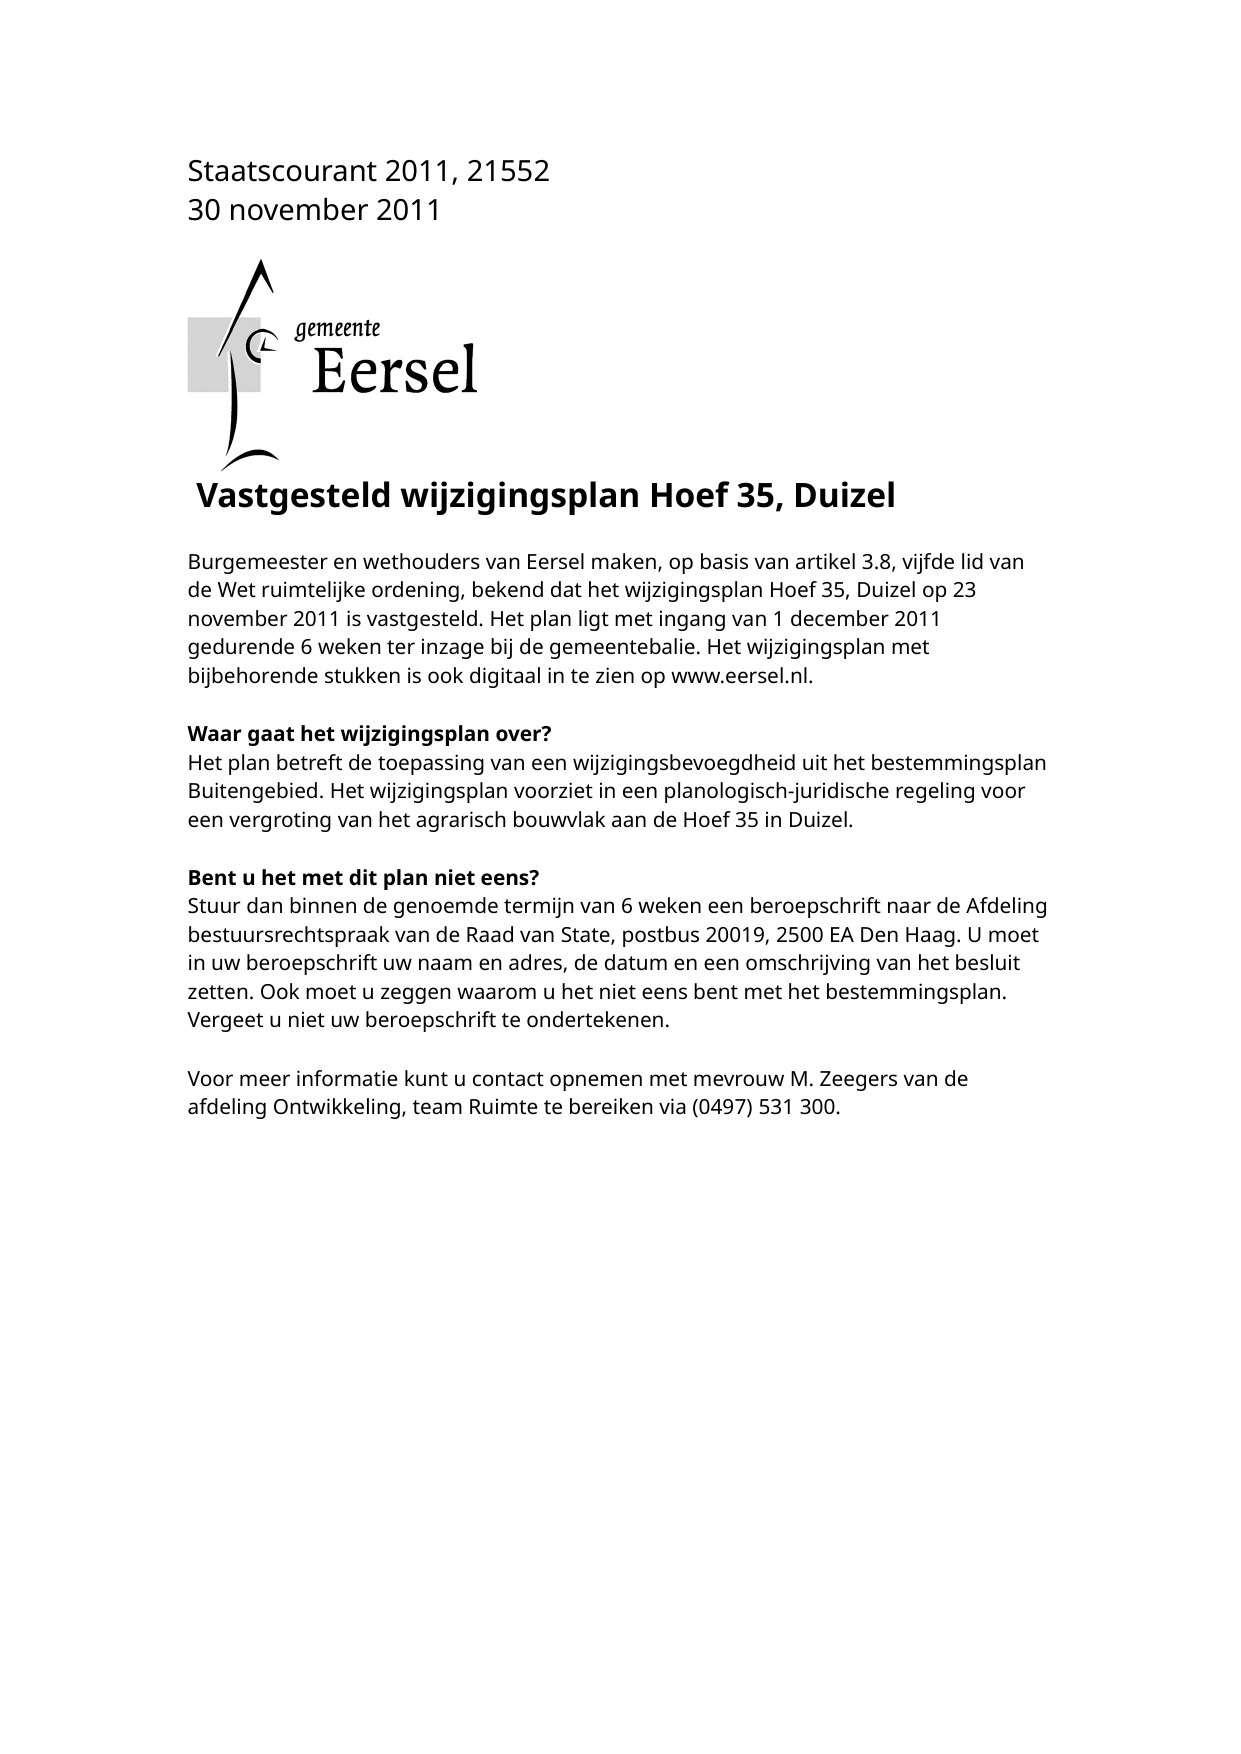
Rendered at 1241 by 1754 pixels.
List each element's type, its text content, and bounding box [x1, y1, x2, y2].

text Staatscourant 2011, 21552 [187, 150, 1053, 190]
text Stuur dan binnen de genoemde termijn van 6 weken een beroepschrift naar de Afdeling bestuursrechtspraak van de Raad van State, postbus 20019, 2500 EA Den Haag. U moet in uw beroepschrift uw naam en adres, de datum en een omschrijving van het besluit zetten. Ook moet u zeggen waarom u het niet eens bent met het bestemmingsplan. Vergeet u niet uw beroepschrift te ondertekenen. [187, 892, 1053, 1034]
text Het plan betreft de toepassing van een wijzigingsbevoegdheid uit het bestemmingsplan Buitengebied. Het wijzigingsplan voorziet in een planologisch-juridische regeling voor een vergroting van het agrarisch bouwvlak aan de Hoef 35 in Duizel. [187, 748, 1053, 833]
text Burgemeester en wethouders van Eersel maken, op basis van artikel 3.8, vijfde lid van de Wet ruimtelijke ordening, bekend dat het wijzigingsplan Hoef 35, Duizel op 23 november 2011 is vastgesteld. Het plan ligt met ingang van 1 december 2011 gedurende 6 weken ter inzage bij de gemeentebalie. Het wijzigingsplan met bijbehorende stukken is ook digitaal in te zien op www.eersel.nl. [187, 547, 1053, 689]
text Voor meer informatie kunt u contact opnemen met mevrouw M. Zeegers van de afdeling Ontwikkeling, team Ruimte te bereiken via (0497) 531 300. [187, 1064, 1053, 1121]
picture [187, 258, 477, 472]
text 30 november 2011 [187, 190, 1053, 229]
subtitle Vastgesteld wijzigingsplan Hoef 35, Duizel [187, 271, 1053, 517]
text Waar gaat het wijzigingsplan over? [187, 719, 1053, 748]
text Bent u het met dit plan niet eens? [187, 863, 1053, 892]
